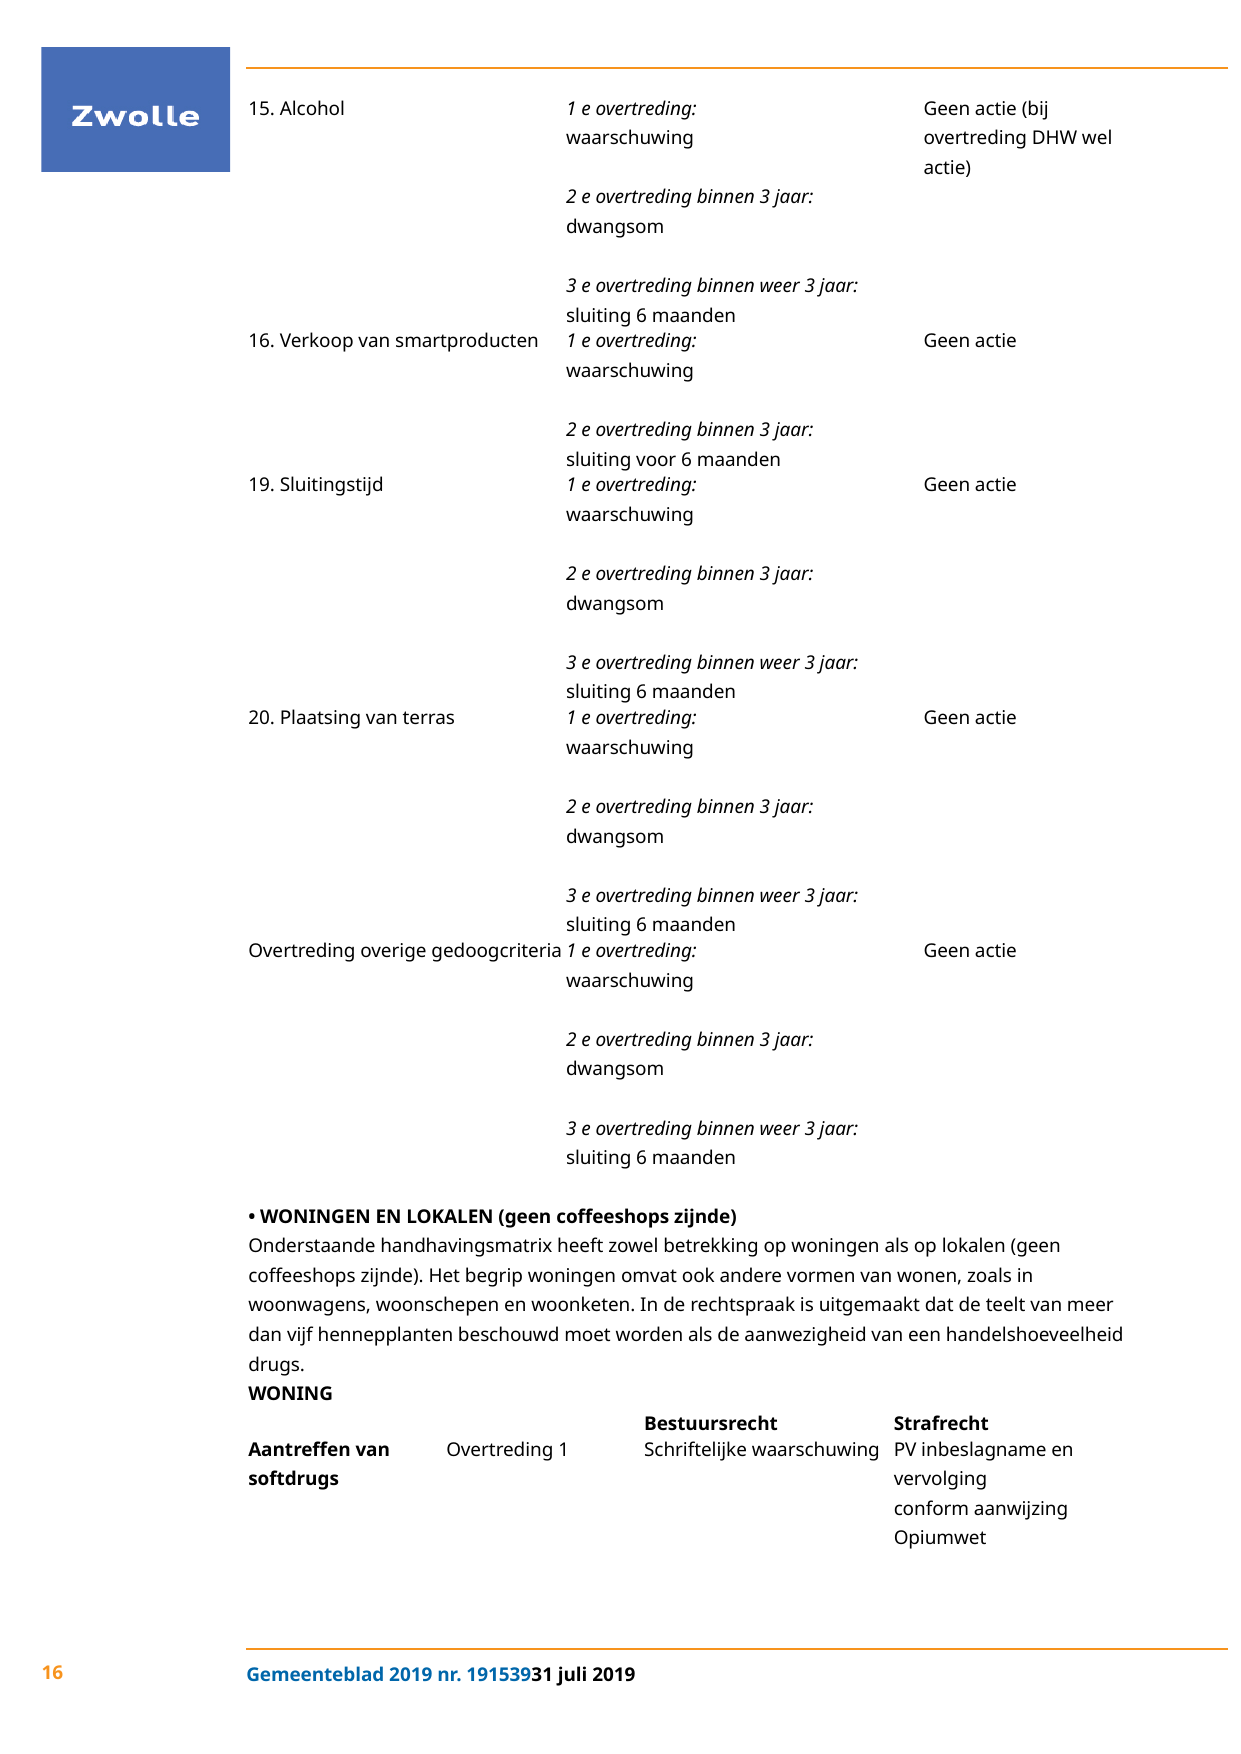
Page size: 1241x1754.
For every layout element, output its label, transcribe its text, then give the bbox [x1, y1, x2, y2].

picture [41, 47, 231, 172]
table_cell Aantreffen van softdrugs [248, 1436, 446, 1550]
table_cell 16. Verkoop van smartproducten [248, 328, 566, 472]
table_cell Overtreding overige gedoogcriteria [248, 937, 566, 1170]
table_cell 1 e overtreding: waarschuwing 2 e overtreding binnen 3 jaar: dwangsom 3 e overtreding binnen weer 3 jaar: sluiting 6 maanden [566, 95, 923, 328]
table_cell Geen actie (bij overtreding DHW wel actie) [923, 95, 1152, 328]
table_cell 20. Plaatsing van terras [248, 705, 566, 937]
table_cell PV inbeslagname en vervolging conform aanwijzing Opiumwet [894, 1436, 1152, 1550]
table_cell 1 e overtreding: waarschuwing 2 e overtreding binnen 3 jaar: dwangsom 3 e overtreding binnen weer 3 jaar: sluiting 6 maanden [566, 472, 923, 704]
text WONING [248, 1380, 1152, 1406]
table_header [446, 1410, 644, 1436]
table_header Strafrecht [894, 1410, 1152, 1436]
table_cell 15. Alcohol [248, 95, 566, 328]
table_cell Geen actie [923, 328, 1152, 472]
table_cell Overtreding 1 [446, 1436, 644, 1550]
text Onderstaande handhavingsmatrix heeft zowel betrekking op woningen als op lokalen (geen coffeeshops zijnde). Het begrip woningen omvat ook andere vormen van wonen, zoals in woonwagens, woonschepen en woonketen. In de rechtspraak is uitgemaakt dat de teelt van meer dan vijf hennepplanten beschouwd moet worden als de aanwezigheid van een handelshoeveelheid drugs. [248, 1232, 1152, 1377]
table_header [248, 1410, 446, 1436]
table_header Bestuursrecht [644, 1410, 893, 1436]
table_cell 1 e overtreding: waarschuwing 2 e overtreding binnen 3 jaar: sluiting voor 6 maanden [566, 328, 923, 472]
table_cell Geen actie [923, 937, 1152, 1170]
table_cell Schriftelijke waarschuwing [644, 1436, 893, 1550]
table_cell Geen actie [923, 472, 1152, 704]
table_cell 19. Sluitingstijd [248, 472, 566, 704]
text • WONINGEN EN LOKALEN (geen coffeeshops zijnde) [248, 1203, 1152, 1229]
table_cell 1 e overtreding: waarschuwing 2 e overtreding binnen 3 jaar: dwangsom 3 e overtreding binnen weer 3 jaar: sluiting 6 maanden [566, 937, 923, 1170]
table_cell 1 e overtreding: waarschuwing 2 e overtreding binnen 3 jaar: dwangsom 3 e overtreding binnen weer 3 jaar: sluiting 6 maanden [566, 705, 923, 937]
table_cell Geen actie [923, 705, 1152, 937]
